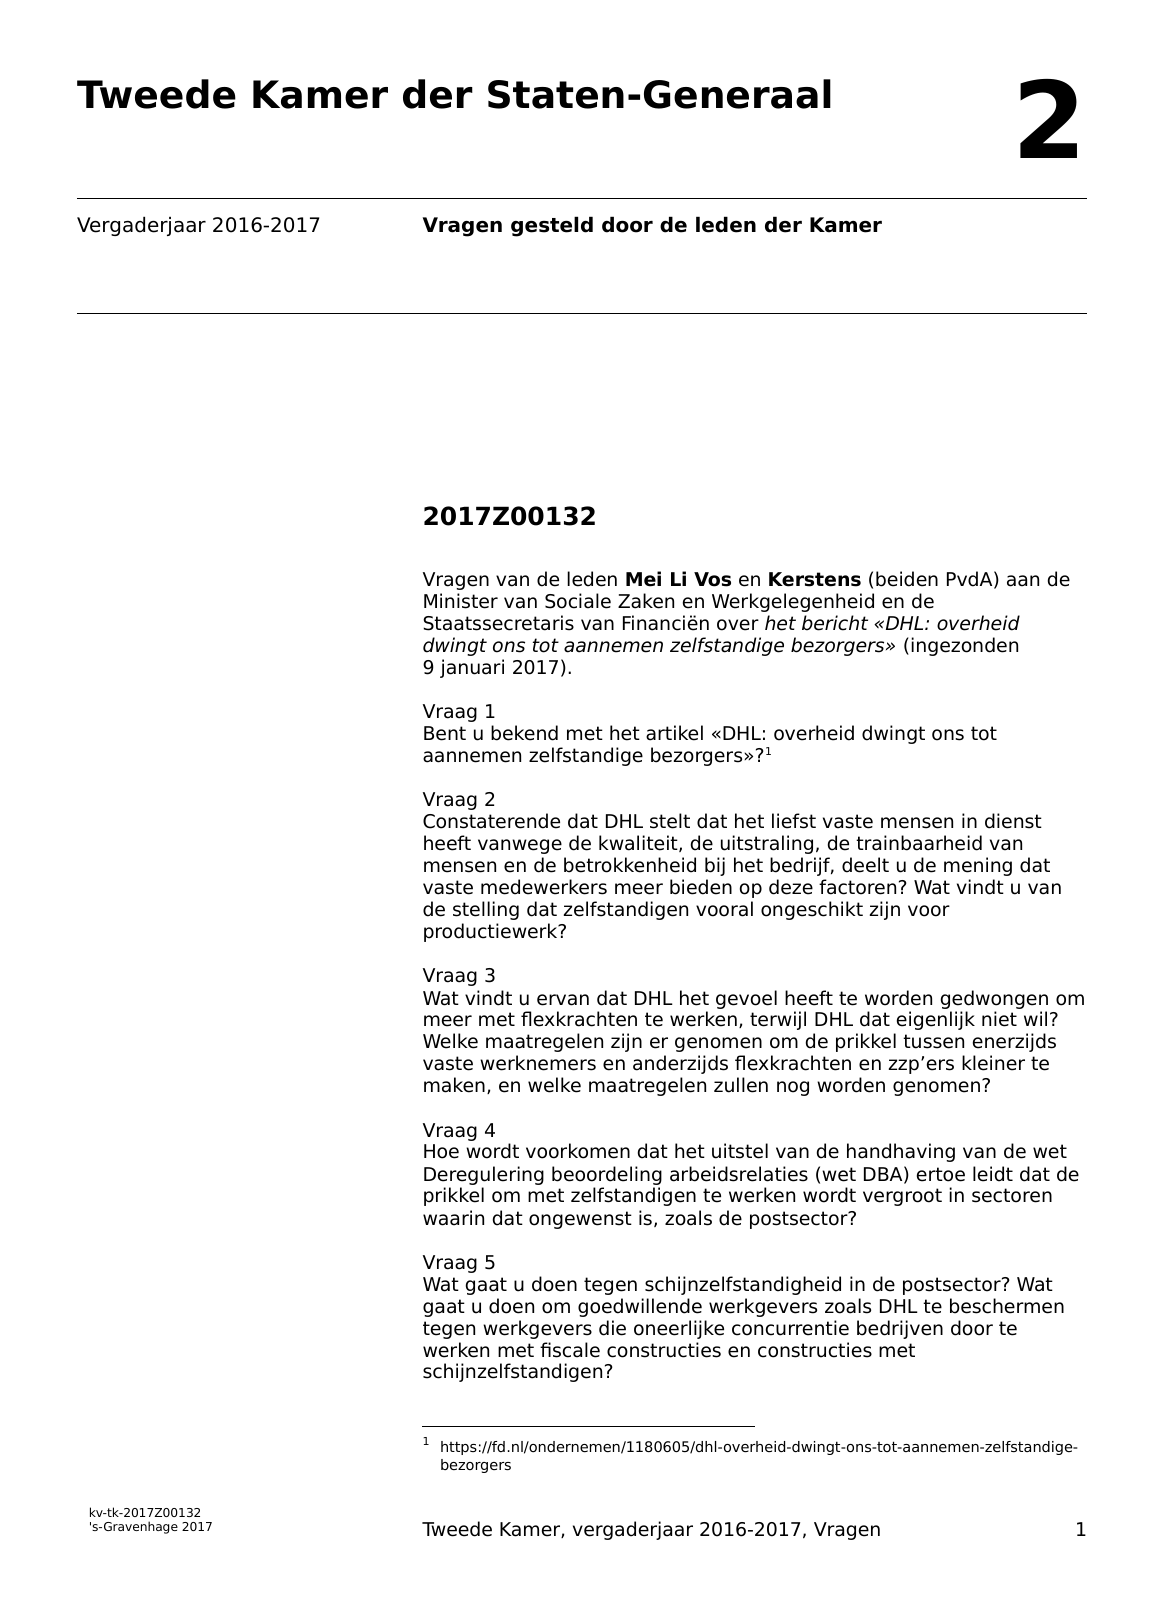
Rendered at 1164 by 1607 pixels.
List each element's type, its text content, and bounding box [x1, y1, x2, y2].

text Vraag 3 [422, 965, 1087, 987]
text Vraag 2 [422, 789, 1087, 811]
text Wat vindt u ervan dat DHL het gevoel heeft te worden gedwongen om meer met flexkrachten te werken, terwijl DHL dat eigenlijk niet wil? Welke maatregelen zijn er genomen om de prikkel tussen enerzijds vaste werknemers en anderzijds flexkrachten en zzp’ers kleiner te maken, en welke maatregelen zullen nog worden genomen? [422, 987, 1087, 1097]
table_cell Vergaderjaar 2016-2017 [77, 199, 422, 313]
text Vraag 4 [422, 1119, 1087, 1141]
text kv-tk-2017Z00132 [88, 1506, 323, 1520]
table_cell Vragen gesteld door de leden der Kamer [422, 199, 1087, 313]
text Vraag 1 [422, 701, 1087, 723]
text Vragen van de leden Mei Li Vos en Kerstens (beiden PvdA) aan de Minister van Sociale Zaken en Werkgelegenheid en de Staatssecretaris van Financiën over het bericht «DHL: overheid dwingt ons tot aannemen zelfstandige bezorgers» (ingezonden 9 januari 2017). [422, 569, 1087, 679]
text Constaterende dat DHL stelt dat het liefst vaste mensen in dienst heeft vanwege de kwaliteit, de uitstraling, de trainbaarheid van mensen en de betrokkenheid bij het bedrijf, deelt u de mening dat vaste medewerkers meer bieden op deze factoren? Wat vindt u van de stelling dat zelfstandigen vooral ongeschikt zijn voor productiewerk? [422, 811, 1087, 943]
table_header 2 [886, 59, 1087, 198]
table_header Tweede Kamer der Staten-Generaal [77, 59, 886, 198]
text https://fd.nl/ondernemen/1180605/dhl-overheid-dwingt-ons-tot-aannemen-zelfstandige-bezorgers [422, 1435, 1087, 1474]
text Hoe wordt voorkomen dat het uitstel van de handhaving van de wet Deregulering beoordeling arbeidsrelaties (wet DBA) ertoe leidt dat de prikkel om met zelfstandigen te werken wordt vergroot in sectoren waarin dat ongewenst is, zoals de postsector? [422, 1141, 1087, 1229]
text 2017Z00132 [422, 502, 1087, 531]
text Wat gaat u doen tegen schijnzelfstandigheid in de postsector? Wat gaat u doen om goedwillende werkgevers zoals DHL te beschermen tegen werkgevers die oneerlijke concurrentie bedrijven door te werken met fiscale constructies en constructies met schijnzelfstandigen? [422, 1273, 1087, 1383]
text Bent u bekend met het artikel «DHL: overheid dwingt ons tot aannemen zelfstandige bezorgers»? [422, 723, 1087, 767]
text 's-Gravenhage 2017 [88, 1520, 323, 1534]
text Vraag 5 [422, 1252, 1087, 1273]
